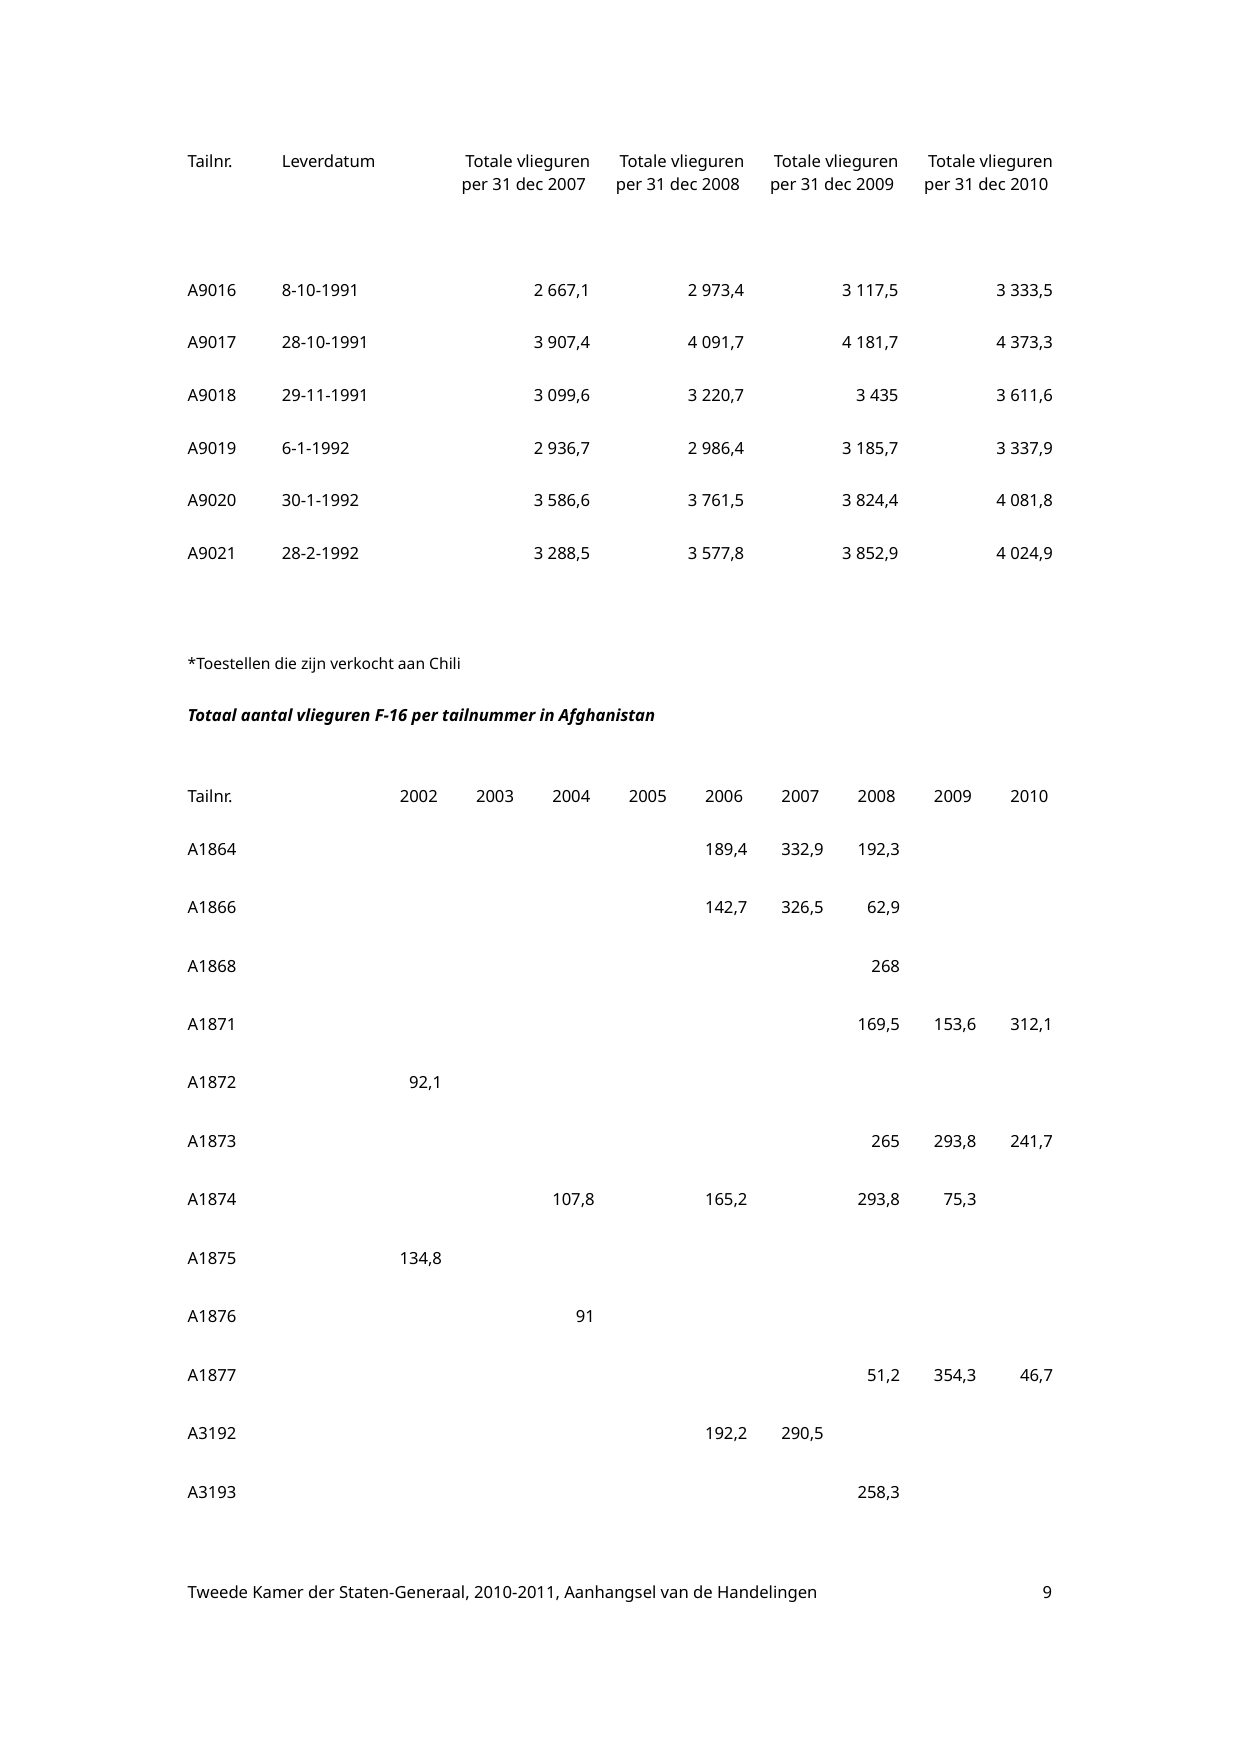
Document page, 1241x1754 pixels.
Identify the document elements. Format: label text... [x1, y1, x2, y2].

table_cell 192,3 [824, 838, 900, 896]
table_header Tailnr. [188, 150, 282, 225]
table_cell [976, 896, 1053, 954]
table_cell A1873 [188, 1130, 366, 1188]
table_cell [518, 1363, 594, 1422]
text *Toestellen die zijn verkocht aan Chili [187, 653, 1053, 674]
table_cell [518, 838, 594, 896]
table_cell [900, 1480, 976, 1539]
table_cell [747, 1130, 823, 1188]
table_cell [366, 1188, 442, 1246]
table_cell [436, 225, 590, 278]
table_cell [595, 1480, 671, 1539]
table_cell [900, 838, 976, 896]
table_cell [442, 896, 518, 954]
table_cell 258,3 [824, 1480, 900, 1539]
table_cell [442, 1363, 518, 1422]
table_cell [744, 225, 898, 278]
table_header 2005 [595, 785, 671, 837]
table_cell 142,7 [671, 896, 747, 954]
table_header 2004 [518, 785, 594, 837]
table_header Totale vlieguren per 31 dec 2007 [436, 150, 590, 225]
table_cell [595, 1422, 671, 1480]
table_cell 62,9 [824, 896, 900, 954]
table_cell [747, 1071, 823, 1129]
table_cell [595, 1188, 671, 1246]
table_cell [976, 1071, 1053, 1129]
table_cell A1871 [188, 1013, 366, 1071]
table_cell [518, 1422, 594, 1480]
table_cell [595, 838, 671, 896]
table_cell 293,8 [900, 1130, 976, 1188]
table_cell [442, 1130, 518, 1188]
table_cell [590, 225, 744, 278]
table_cell [595, 1305, 671, 1363]
table_cell 92,1 [366, 1071, 442, 1129]
table_cell A1864 [188, 838, 366, 896]
table_cell A3193 [188, 1480, 366, 1539]
table_cell [442, 1071, 518, 1129]
table_cell [442, 1246, 518, 1305]
table_cell [442, 1480, 518, 1539]
table_cell 268 [824, 954, 900, 1013]
table_cell A1877 [188, 1363, 366, 1422]
table_cell 3 333,5 [898, 278, 1053, 331]
table_cell [900, 954, 976, 1013]
table_cell 2 986,4 [590, 436, 744, 489]
table_cell [976, 954, 1053, 1013]
table_cell 2 936,7 [436, 436, 590, 489]
table_header 2007 [747, 785, 823, 837]
table_cell [518, 1480, 594, 1539]
table_cell [900, 1246, 976, 1305]
table_cell 3 288,5 [436, 542, 590, 594]
table_cell 29-11-1991 [282, 384, 436, 436]
table_cell 3 185,7 [744, 436, 898, 489]
table_cell 107,8 [518, 1188, 594, 1246]
table_cell [595, 1130, 671, 1188]
table_cell [671, 1480, 747, 1539]
table_header Tailnr. [188, 785, 366, 837]
table_cell [976, 1305, 1053, 1363]
table_cell [442, 1305, 518, 1363]
table_cell [595, 1363, 671, 1422]
table_cell [976, 838, 1053, 896]
table_cell [366, 1363, 442, 1422]
table_cell [595, 954, 671, 1013]
table_cell 290,5 [747, 1422, 823, 1480]
table_cell [747, 1305, 823, 1363]
table_cell 3 611,6 [898, 384, 1053, 436]
table_cell 241,7 [976, 1130, 1053, 1188]
table_cell [366, 1013, 442, 1071]
table_cell 28-10-1991 [282, 331, 436, 383]
table_cell 354,3 [900, 1363, 976, 1422]
table_cell [671, 1305, 747, 1363]
text Totaal aantal vlieguren F-16 per tailnummer in Afghanistan [187, 704, 1053, 727]
table_cell [442, 1013, 518, 1071]
table_cell [518, 954, 594, 1013]
table_cell [366, 1422, 442, 1480]
table_cell A9018 [188, 384, 282, 436]
table_cell 4 181,7 [744, 331, 898, 383]
table_cell [900, 1305, 976, 1363]
table_cell [518, 896, 594, 954]
table_cell [442, 1422, 518, 1480]
table_cell [518, 1130, 594, 1188]
table_cell A1876 [188, 1305, 366, 1363]
table_header Totale vlieguren per 31 dec 2009 [744, 150, 898, 225]
table_cell 189,4 [671, 838, 747, 896]
table_cell 293,8 [824, 1188, 900, 1246]
table_cell [671, 1246, 747, 1305]
table_cell [442, 838, 518, 896]
table_cell [595, 1013, 671, 1071]
table_cell 4 081,8 [898, 489, 1053, 542]
table_cell [518, 1013, 594, 1071]
table_cell [366, 1305, 442, 1363]
table_cell 265 [824, 1130, 900, 1188]
table_cell [366, 1130, 442, 1188]
table_cell A1872 [188, 1071, 366, 1129]
table_cell 134,8 [366, 1246, 442, 1305]
table_cell 3 577,8 [590, 542, 744, 594]
table_cell 3 852,9 [744, 542, 898, 594]
table_cell 312,1 [976, 1013, 1053, 1071]
table_cell [900, 1422, 976, 1480]
table_cell [366, 1480, 442, 1539]
table_cell [976, 1480, 1053, 1539]
table_cell [824, 1422, 900, 1480]
table_cell [671, 1363, 747, 1422]
table_cell [900, 896, 976, 954]
table_cell [824, 1246, 900, 1305]
table_cell [188, 225, 282, 278]
table_header 2003 [442, 785, 518, 837]
table_cell 169,5 [824, 1013, 900, 1071]
table_cell A3192 [188, 1422, 366, 1480]
table_cell [747, 1188, 823, 1246]
table_cell A9016 [188, 278, 282, 331]
table_cell [671, 1013, 747, 1071]
table_cell A1868 [188, 954, 366, 1013]
table_cell [366, 838, 442, 896]
table_cell [976, 1246, 1053, 1305]
table_cell A9019 [188, 436, 282, 489]
table_cell [747, 1480, 823, 1539]
table_header Leverdatum [282, 150, 436, 225]
table_cell 192,2 [671, 1422, 747, 1480]
table_cell 153,6 [900, 1013, 976, 1071]
table_cell 30-1-1992 [282, 489, 436, 542]
table_cell 2 667,1 [436, 278, 590, 331]
table_cell [824, 1305, 900, 1363]
table_cell [282, 225, 436, 278]
table_cell 6-1-1992 [282, 436, 436, 489]
table_cell 3 435 [744, 384, 898, 436]
table_cell 46,7 [976, 1363, 1053, 1422]
table_header 2009 [900, 785, 976, 837]
table_cell 3 099,6 [436, 384, 590, 436]
table_cell [595, 1071, 671, 1129]
table_cell [671, 1071, 747, 1129]
table_header Totale vlieguren per 31 dec 2008 [590, 150, 744, 225]
table_cell [595, 896, 671, 954]
table_cell 8-10-1991 [282, 278, 436, 331]
table_cell 28-2-1992 [282, 542, 436, 594]
table_cell 4 024,9 [898, 542, 1053, 594]
table_cell [747, 1363, 823, 1422]
table_cell [976, 1188, 1053, 1246]
table_cell A1875 [188, 1246, 366, 1305]
table_cell A9017 [188, 331, 282, 383]
table_cell A1874 [188, 1188, 366, 1246]
table_cell [824, 1071, 900, 1129]
table_cell 3 824,4 [744, 489, 898, 542]
table_cell 91 [518, 1305, 594, 1363]
table_cell 3 907,4 [436, 331, 590, 383]
table_cell 4 373,3 [898, 331, 1053, 383]
table_cell 51,2 [824, 1363, 900, 1422]
table_cell 3 337,9 [898, 436, 1053, 489]
table_cell A9021 [188, 542, 282, 594]
table_cell [366, 954, 442, 1013]
table_cell [442, 1188, 518, 1246]
table_cell [976, 1422, 1053, 1480]
table_cell [900, 1071, 976, 1129]
table_cell [366, 896, 442, 954]
table_cell [671, 954, 747, 1013]
table_cell [671, 1130, 747, 1188]
table_cell 3 761,5 [590, 489, 744, 542]
table_cell A9020 [188, 489, 282, 542]
table_cell 3 220,7 [590, 384, 744, 436]
table_cell [442, 954, 518, 1013]
table_cell [898, 225, 1053, 278]
table_header 2008 [824, 785, 900, 837]
table_header 2006 [671, 785, 747, 837]
table_cell 326,5 [747, 896, 823, 954]
table_cell [518, 1246, 594, 1305]
table_cell [595, 1246, 671, 1305]
table_cell 3 117,5 [744, 278, 898, 331]
table_header 2002 [366, 785, 442, 837]
table_cell 332,9 [747, 838, 823, 896]
table_cell [747, 1013, 823, 1071]
table_cell 75,3 [900, 1188, 976, 1246]
table_cell 3 586,6 [436, 489, 590, 542]
table_header 2010 [976, 785, 1053, 837]
table_cell 4 091,7 [590, 331, 744, 383]
table_cell 2 973,4 [590, 278, 744, 331]
table_cell 165,2 [671, 1188, 747, 1246]
table_cell A1866 [188, 896, 366, 954]
table_cell [518, 1071, 594, 1129]
table_cell [747, 954, 823, 1013]
table_cell [747, 1246, 823, 1305]
table_header Totale vlieguren per 31 dec 2010 [898, 150, 1053, 225]
